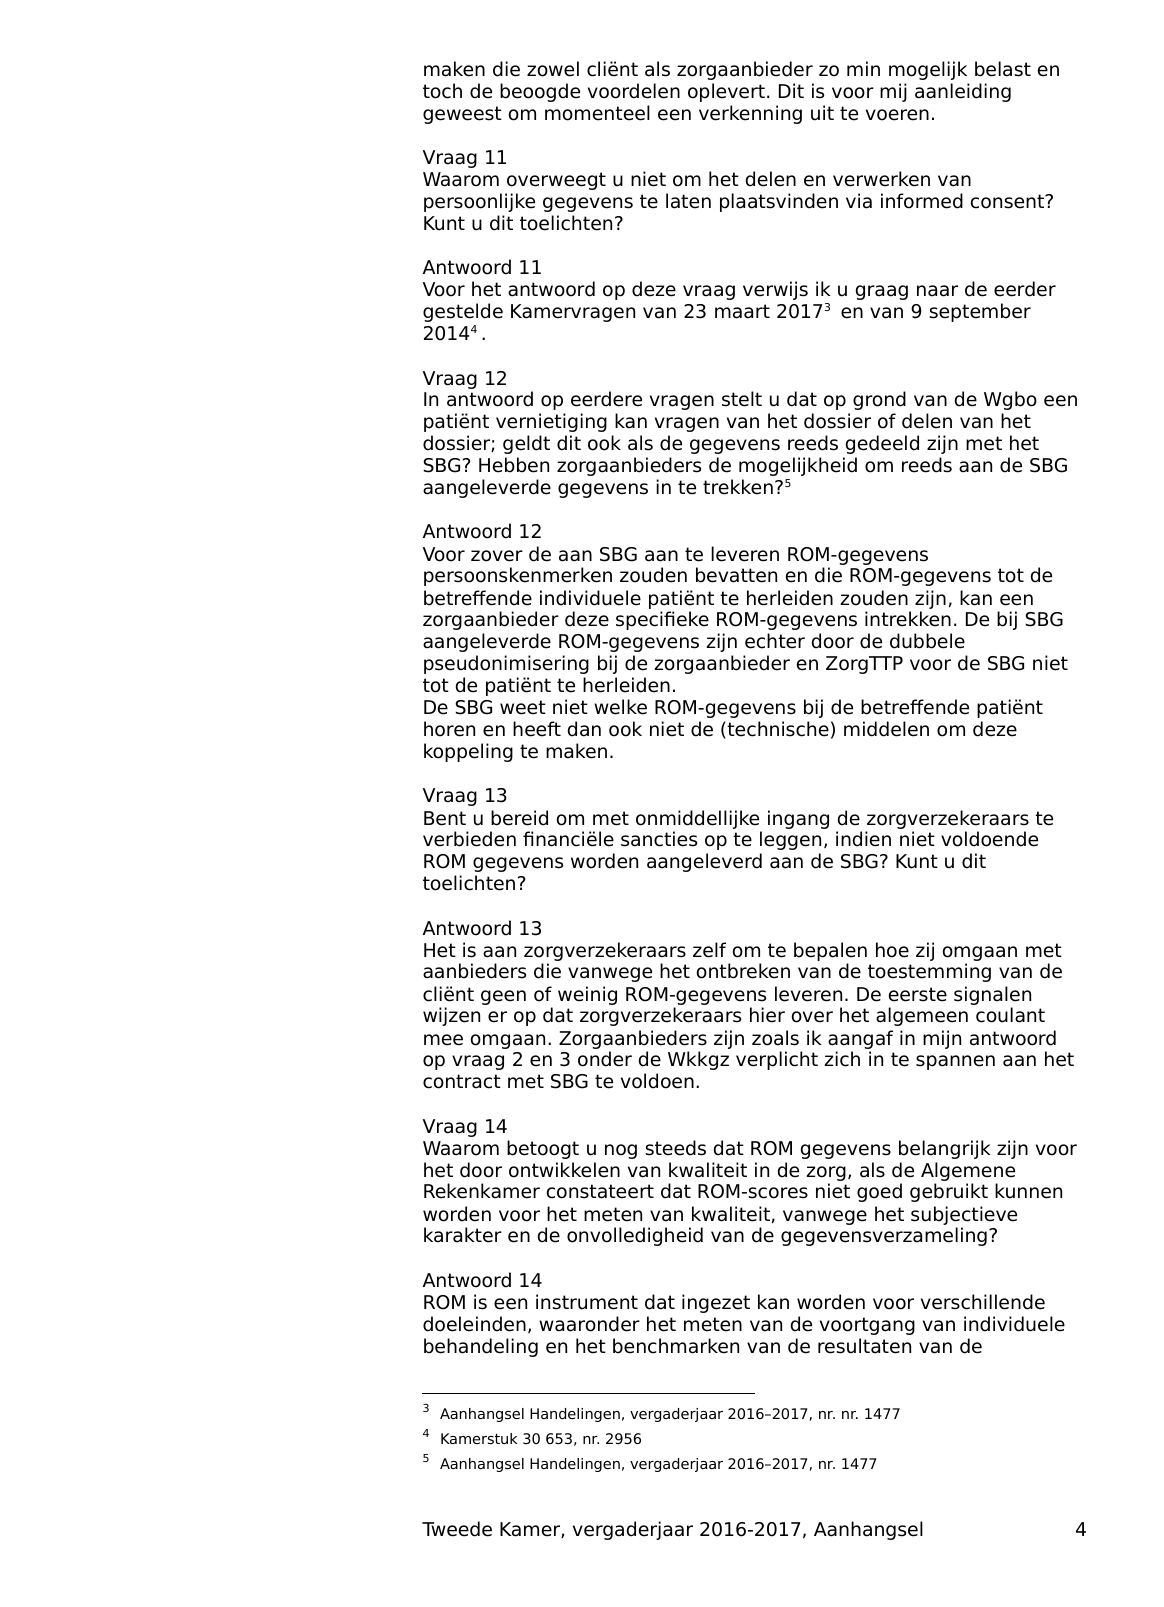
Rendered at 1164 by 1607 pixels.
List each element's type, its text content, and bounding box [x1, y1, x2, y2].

text Het is aan zorgverzekeraars zelf om te bepalen hoe zij omgaan met aanbieders die vanwege het ontbreken van de toestemming van de cliënt geen of weinig ROM-gegevens leveren. De eerste signalen wijzen er op dat zorgverzekeraars hier over het algemeen coulant mee omgaan. Zorgaanbieders zijn zoals ik aangaf in mijn antwoord op vraag 2 en 3 onder de Wkkgz verplicht zich in te spannen aan het contract met SBG te voldoen. [422, 939, 1087, 1093]
text Antwoord 11 [422, 257, 1087, 279]
text Antwoord 13 [422, 917, 1087, 939]
text ROM is een instrument dat ingezet kan worden voor verschillende doeleinden, waaronder het meten van de voortgang van individuele behandeling en het benchmarken van de resultaten van de [422, 1292, 1087, 1357]
text Waarom overweegt u niet om het delen en verwerken van persoonlijke gegevens te laten plaatsvinden via informed consent? Kunt u dit toelichten? [422, 169, 1087, 235]
text Voor het antwoord op deze vraag verwijs ik u graag naar de eerder gestelde Kamervragen van 23 maart 2017 en van 9 september 2014. [422, 279, 1087, 345]
text Antwoord 12 [422, 521, 1087, 543]
text Voor zover de aan SBG aan te leveren ROM-gegevens persoonskenmerken zouden bevatten en die ROM-gegevens tot de betreffende individuele patiënt te herleiden zouden zijn, kan een zorgaanbieder deze specifieke ROM-gegevens intrekken. De bij SBG aangeleverde ROM-gegevens zijn echter door de dubbele pseudonimisering bij de zorgaanbieder en ZorgTTP voor de SBG niet tot de patiënt te herleiden. [422, 543, 1087, 697]
text De SBG weet niet welke ROM-gegevens bij de betreffende patiënt horen en heeft dan ook niet de (technische) middelen om deze koppeling te maken. [422, 697, 1087, 763]
text Kamerstuk 30 653, nr. 2956 [422, 1427, 1087, 1449]
text Antwoord 14 [422, 1269, 1087, 1292]
text Aanhangsel Handelingen, vergaderjaar 2016–2017, nr. 1477 [422, 1452, 1087, 1474]
text maken die zowel cliënt als zorgaanbieder zo min mogelijk belast en toch de beoogde voordelen oplevert. Dit is voor mij aanleiding geweest om momenteel een verkenning uit te voeren. [422, 59, 1087, 125]
text Bent u bereid om met onmiddellijke ingang de zorgverzekeraars te verbieden financiële sancties op te leggen, indien niet voldoende ROM gegevens worden aangeleverd aan de SBG? Kunt u dit toelichten? [422, 807, 1087, 895]
text Vraag 14 [422, 1116, 1087, 1137]
text In antwoord op eerdere vragen stelt u dat op grond van de Wgbo een patiënt vernietiging kan vragen van het dossier of delen van het dossier; geldt dit ook als de gegevens reeds gedeeld zijn met het SBG? Hebben zorgaanbieders de mogelijkheid om reeds aan de SBG aangeleverde gegevens in te trekken? [422, 389, 1087, 499]
text Vraag 12 [422, 367, 1087, 389]
text Aanhangsel Handelingen, vergaderjaar 2016–2017, nr. nr. 1477 [422, 1402, 1087, 1424]
text Vraag 11 [422, 147, 1087, 169]
text Waarom betoogt u nog steeds dat ROM gegevens belangrijk zijn voor het door ontwikkelen van kwaliteit in de zorg, als de Algemene Rekenkamer constateert dat ROM-scores niet goed gebruikt kunnen worden voor het meten van kwaliteit, vanwege het subjectieve karakter en de onvolledigheid van de gegevensverzameling? [422, 1137, 1087, 1247]
text Vraag 13 [422, 785, 1087, 807]
